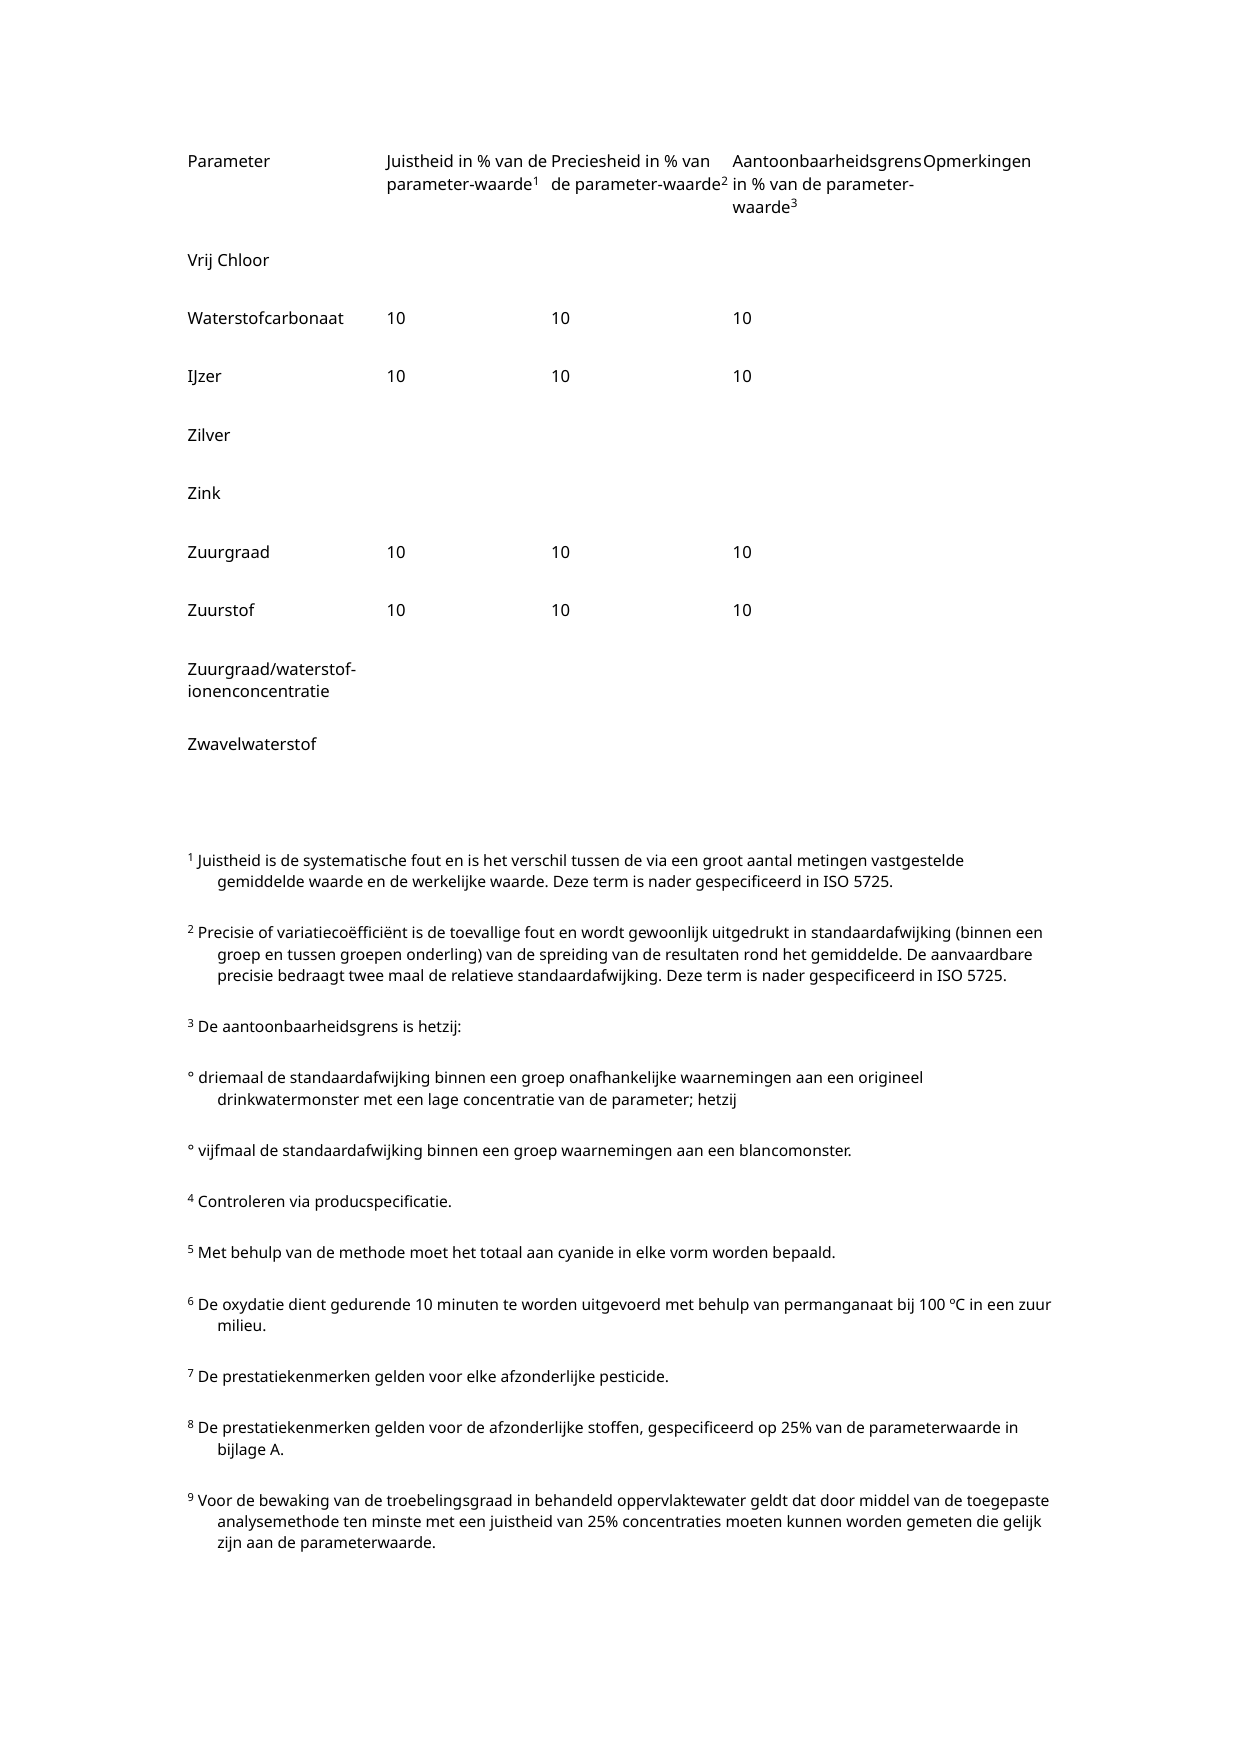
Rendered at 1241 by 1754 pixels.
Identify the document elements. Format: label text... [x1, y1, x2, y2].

text ° vijfmaal de standaardafwijking binnen een groep waarnemingen aan een blancomonster. [187, 1139, 1053, 1161]
table_cell [733, 424, 923, 482]
text 9 Voor de bewaking van de troebelingsgraad in behandeld oppervlaktewater geldt dat door middel van de toegepaste analysemethode ten minste met een juistheid van 25% concentraties moeten kunnen worden gemeten die gelijk zijn aan de parameterwaarde. [187, 1489, 1053, 1553]
text 1 Juistheid is de systematische fout en is het verschil tussen de via een groot aantal metingen vastgestelde gemiddelde waarde en de werkelijke waarde. Deze term is nader gespecificeerd in ISO 5725. [187, 849, 1053, 892]
text 6 De oxydatie dient gedurende 10 minuten te worden uitgevoerd met behulp van permanganaat bij 100 ºC in een zuur milieu. [187, 1293, 1053, 1336]
table_cell 10 [551, 540, 732, 599]
text 8 De prestatiekenmerken gelden voor de afzonderlijke stoffen, gespecificeerd op 25% van de parameterwaarde in bijlage A. [187, 1417, 1053, 1459]
table_cell [733, 248, 923, 307]
table_cell [551, 424, 732, 482]
table_cell Zwavelwaterstof [188, 733, 386, 791]
table_cell 10 [551, 599, 732, 657]
table_cell [923, 424, 1053, 482]
text ° driemaal de standaardafwijking binnen een groep onafhankelijke waarnemingen aan een origineel drinkwatermonster met een lage concentratie van de parameter; hetzij [187, 1067, 1053, 1109]
table_cell 10 [386, 365, 551, 423]
table_cell [551, 733, 732, 791]
table_cell [733, 733, 923, 791]
table_cell [733, 482, 923, 540]
table_header Opmerkingen [923, 150, 1053, 248]
text 7 De prestatiekenmerken gelden voor elke afzonderlijke pesticide. [187, 1366, 1053, 1387]
table_cell 10 [733, 599, 923, 657]
table_header Preciesheid in % van de parameter-waarde2 [551, 150, 732, 248]
table_cell [923, 657, 1053, 733]
table_header Juistheid in % van de parameter-waarde1 [386, 150, 551, 248]
table_cell [386, 482, 551, 540]
table_cell 10 [733, 365, 923, 423]
table_cell Zuurgraad [188, 540, 386, 599]
table_cell Vrij Chloor [188, 248, 386, 307]
table_cell [923, 248, 1053, 307]
table_cell [551, 482, 732, 540]
text 4 Controleren via producspecificatie. [187, 1191, 1053, 1212]
table_cell [386, 733, 551, 791]
text 2 Precisie of variatiecoëfficiënt is de toevallige fout en wordt gewoonlijk uitgedrukt in standaardafwijking (binnen een groep en tussen groepen onderling) van de spreiding van de resultaten rond het gemiddelde. De aanvaardbare precisie bedraagt twee maal de relatieve standaardafwijking. Deze term is nader gespecificeerd in ISO 5725. [187, 922, 1053, 986]
table_cell [923, 733, 1053, 791]
table_cell [923, 540, 1053, 599]
text 5 Met behulp van de methode moet het totaal aan cyanide in elke vorm worden bepaald. [187, 1242, 1053, 1263]
table_cell 10 [386, 599, 551, 657]
table_cell Zuurstof [188, 599, 386, 657]
table_cell Waterstofcarbonaat [188, 307, 386, 365]
table_cell Zilver [188, 424, 386, 482]
table_cell [551, 657, 732, 733]
table_header Parameter [188, 150, 386, 248]
table_cell [923, 365, 1053, 423]
table_cell [733, 657, 923, 733]
table_cell 10 [551, 365, 732, 423]
table_cell [386, 248, 551, 307]
table_cell [551, 248, 732, 307]
table_cell [386, 424, 551, 482]
table_cell [386, 657, 551, 733]
table_cell [923, 307, 1053, 365]
table_cell 10 [551, 307, 732, 365]
table_header Aantoonbaarheidsgrens in % van de parameter-waarde3 [733, 150, 923, 248]
table_cell Zuurgraad/waterstof-ionenconcentratie [188, 657, 386, 733]
table_cell 10 [386, 540, 551, 599]
table_cell [923, 599, 1053, 657]
table_cell Zink [188, 482, 386, 540]
text 3 De aantoonbaarheidsgrens is hetzij: [187, 1016, 1053, 1037]
table_cell 10 [733, 307, 923, 365]
table_cell IJzer [188, 365, 386, 423]
table_cell [923, 482, 1053, 540]
table_cell 10 [386, 307, 551, 365]
table_cell 10 [733, 540, 923, 599]
